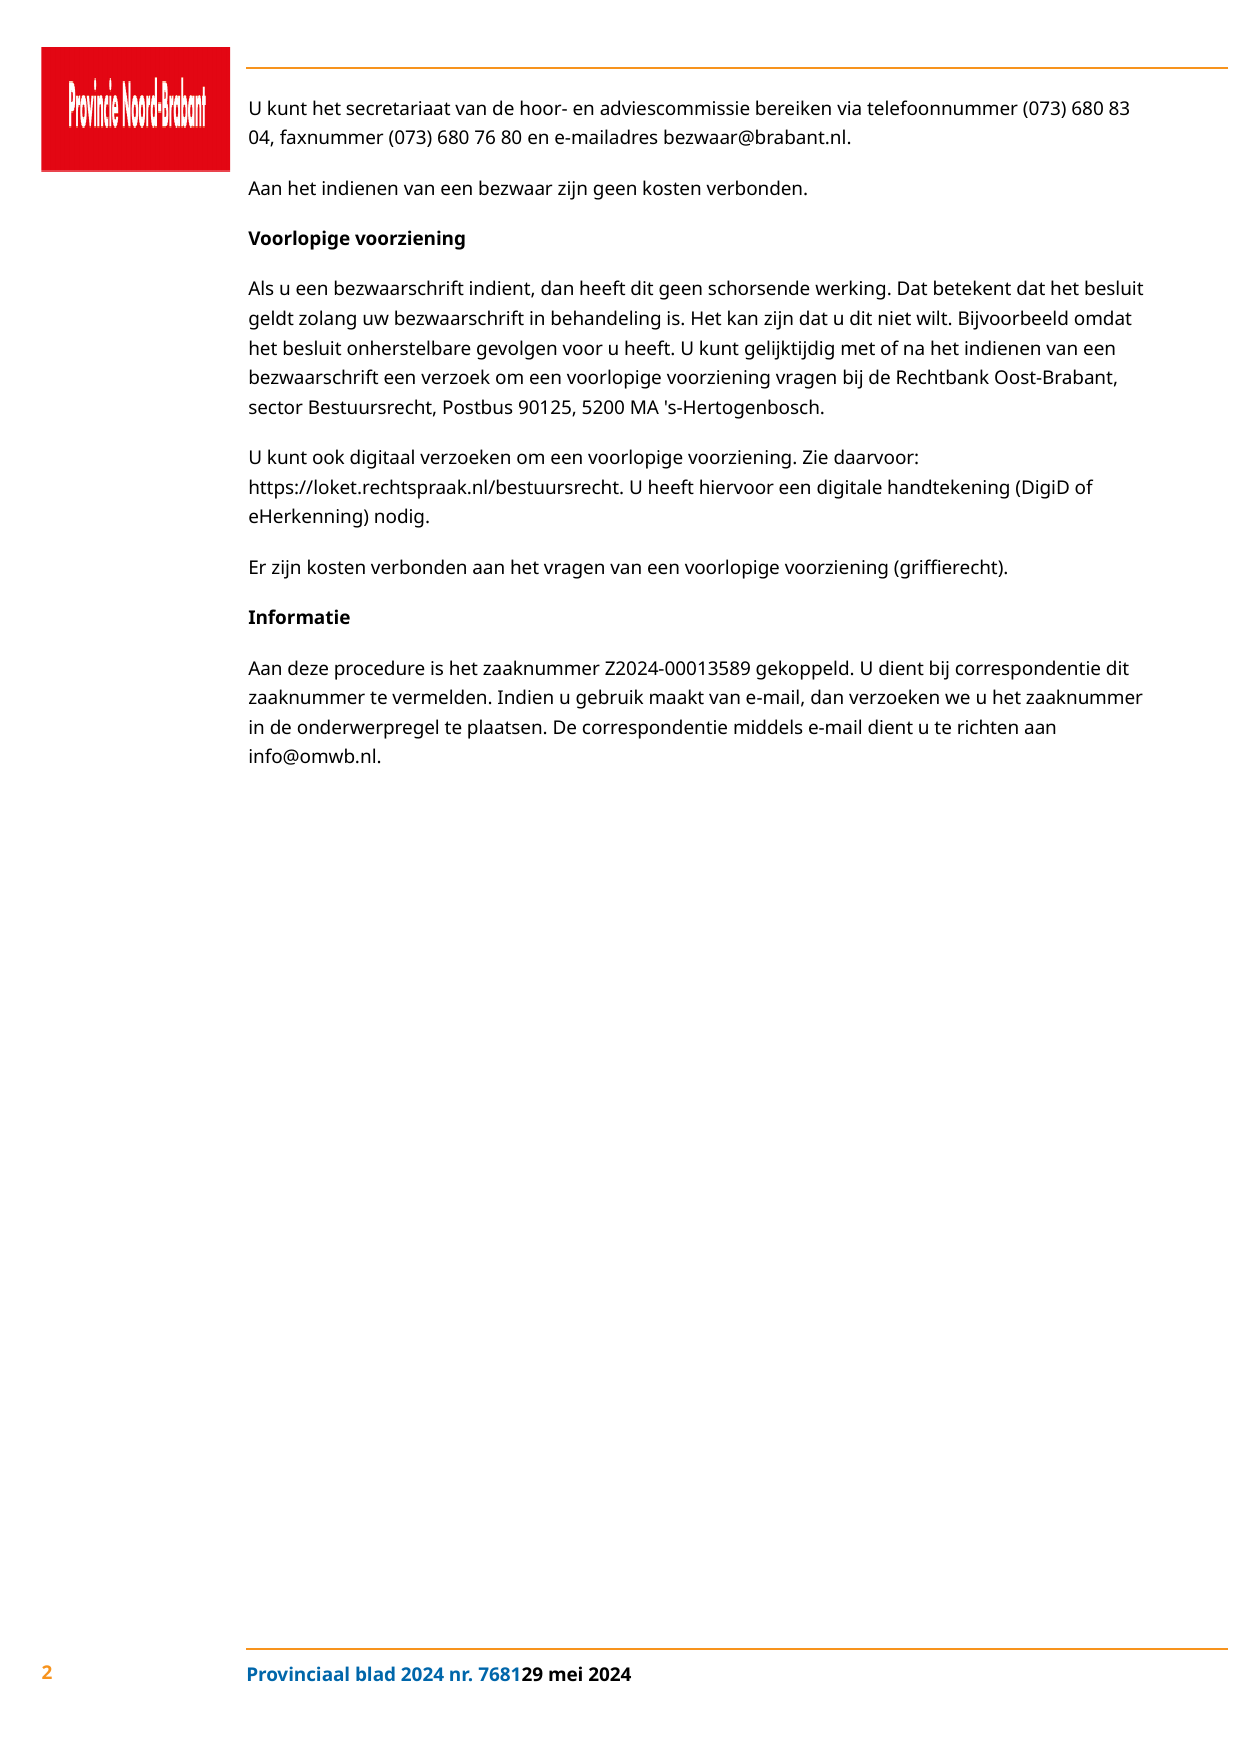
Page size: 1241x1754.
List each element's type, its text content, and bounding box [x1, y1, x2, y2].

picture [41, 47, 231, 172]
text Voorlopige voorziening [248, 225, 1152, 251]
text U kunt het secretariaat van de hoor- en adviescommissie bereiken via telefoonnummer (073) 680 83 04, faxnummer (073) 680 76 80 en e-mailadres bezwaar@brabant.nl. [248, 95, 1152, 150]
text Als u een bezwaarschrift indient, dan heeft dit geen schorsende werking. Dat betekent dat het besluit geldt zolang uw bezwaarschrift in behandeling is. Het kan zijn dat u dit niet wilt. Bijvoorbeeld omdat het besluit onherstelbare gevolgen voor u heeft. U kunt gelijktijdig met of na het indienen van een bezwaarschrift een verzoek om een voorlopige voorziening vragen bij de Rechtbank Oost-Brabant, sector Bestuursrecht, Postbus 90125, 5200 MA 's‑Hertogenbosch. [248, 276, 1152, 420]
text Er zijn kosten verbonden aan het vragen van een voorlopige voorziening (griffierecht). [248, 554, 1152, 580]
text Informatie [248, 604, 1152, 630]
text U kunt ook digitaal verzoeken om een voorlopige voorziening. Zie daarvoor: https://loket.rechtspraak.nl/bestuursrecht. U heeft hiervoor een digitale handtekening (DigiD of eHerkenning) nodig. [248, 444, 1152, 529]
text Aan deze procedure is het zaaknummer Z2024-00013589 gekoppeld. U dient bij correspondentie dit zaaknummer te vermelden. Indien u gebruik maakt van e-mail, dan verzoeken we u het zaaknummer in de onderwerpregel te plaatsen. De correspondentie middels e-mail dient u te richten aan info@omwb.nl. [248, 655, 1152, 769]
text Aan het indienen van een bezwaar zijn geen kosten verbonden. [248, 175, 1152, 201]
